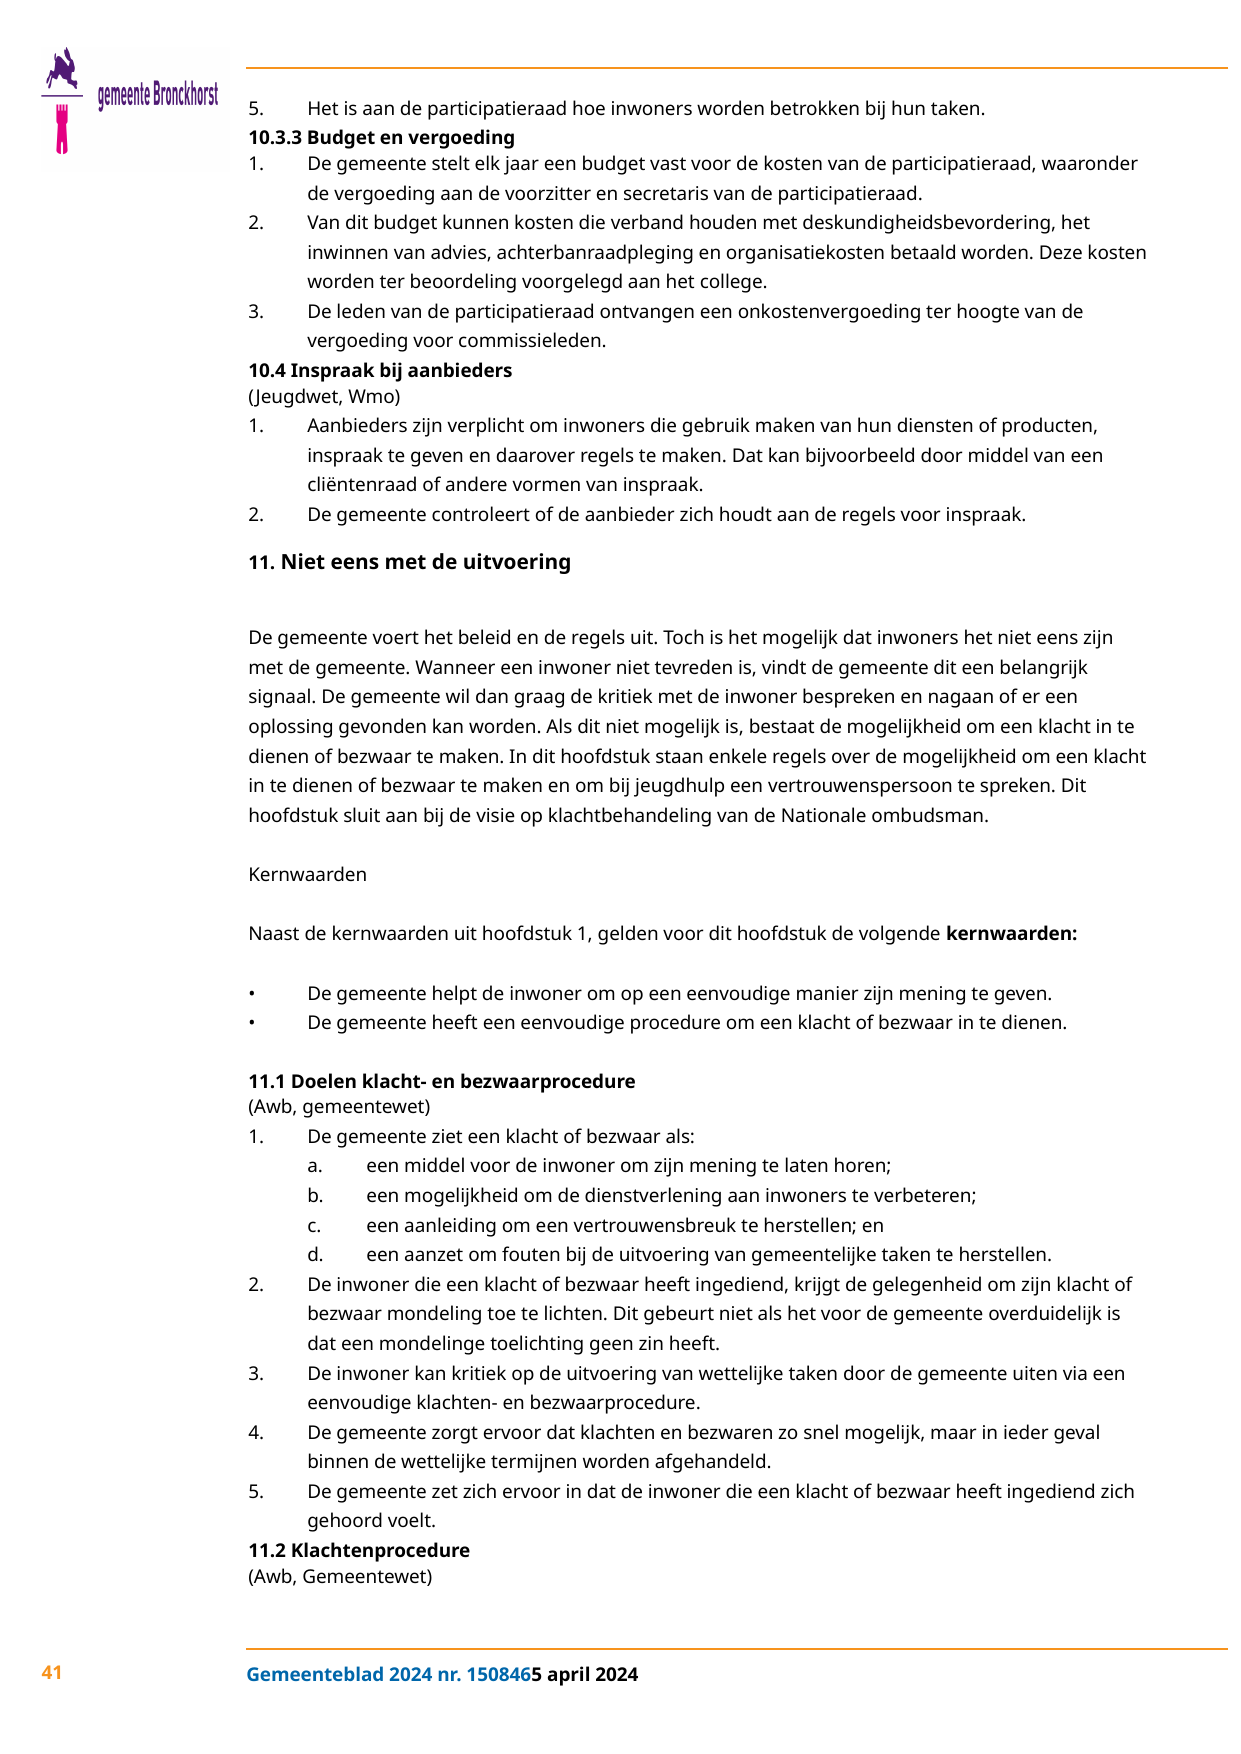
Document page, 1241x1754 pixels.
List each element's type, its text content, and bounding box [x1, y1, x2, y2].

list De gemeente controleert of de aanbieder zich houdt aan de regels voor inspraak. [248, 501, 1152, 527]
text 11.2 Klachtenprocedure [248, 1537, 1152, 1563]
list De gemeente stelt elk jaar een budget vast voor de kosten van de participatieraad, waaronder de vergoeding aan de voorzitter en secretaris van de participatieraad. [248, 150, 1152, 205]
text 10.4 Inspraak bij aanbieders [248, 357, 1152, 383]
list De inwoner die een klacht of bezwaar heeft ingediend, krijgt de gelegenheid om zijn klacht of bezwaar mondeling toe te lichten. Dit gebeurt niet als het voor de gemeente overduidelijk is dat een mondelinge toelichting geen zin heeft. [248, 1271, 1152, 1356]
list Van dit budget kunnen kosten die verband houden met deskundigheidsbevordering, het inwinnen van advies, achterbanraadpleging en organisatiekosten betaald worden. Deze kosten worden ter beoordeling voorgelegd aan het college. [248, 209, 1152, 294]
text De gemeente voert het beleid en de regels uit. Toch is het mogelijk dat inwoners het niet eens zijn met de gemeente. Wanneer een inwoner niet tevreden is, vindt de gemeente dit een belangrijk signaal. De gemeente wil dan graag de kritiek met de inwoner bespreken en nagaan of er een oplossing gevonden kan worden. Als dit niet mogelijk is, bestaat de mogelijkheid om een klacht in te dienen of bezwaar te maken. In dit hoofdstuk staan enkele regels over de mogelijkheid om een klacht in te dienen of bezwaar te maken en om bij jeugdhulp een vertrouwenspersoon te spreken. Dit hoofdstuk sluit aan bij de visie op klachtbehandeling van de Nationale ombudsman. [248, 624, 1152, 828]
text 11.1 Doelen klacht- en bezwaarprocedure [248, 1068, 1152, 1093]
text (Awb, Gemeentewet) [248, 1563, 1152, 1589]
table_header Kernwaarden Naast de kernwaarden uit hoofdstuk 1, gelden voor dit hoofdstuk de volgende kernwaarden: De gemeente helpt de inwoner om op een eenvoudige manier zijn mening te geven. De gemeente heeft een eenvoudige procedure om een klacht of bezwaar in te dienen. [248, 861, 1152, 1035]
list een aanzet om fouten bij de uitvoering van gemeentelijke taken te herstellen. [307, 1241, 1152, 1267]
text (Awb, gemeentewet) [248, 1093, 1152, 1119]
list een mogelijkheid om de dienstverlening aan inwoners te verbeteren; [307, 1182, 1152, 1208]
list De gemeente zorgt ervoor dat klachten en bezwaren zo snel mogelijk, maar in ieder geval binnen de wettelijke termijnen worden afgehandeld. [248, 1419, 1152, 1474]
list De gemeente zet zich ervoor in dat de inwoner die een klacht of bezwaar heeft ingediend zich gehoord voelt. [248, 1478, 1152, 1533]
text (Jeugdwet, Wmo) [248, 383, 1152, 409]
list Het is aan de participatieraad hoe inwoners worden betrokken bij hun taken. [248, 95, 1152, 121]
list De leden van de participatieraad ontvangen een onkostenvergoeding ter hoogte van de vergoeding voor commissieleden. [248, 298, 1152, 353]
text 11. Niet eens met de uitvoering [248, 547, 1152, 575]
list Aanbieders zijn verplicht om inwoners die gebruik maken van hun diensten of producten, inspraak te geven en daarover regels te maken. Dat kan bijvoorbeeld door middel van een cliëntenraad of andere vormen van inspraak. [248, 412, 1152, 497]
list een aanleiding om een vertrouwensbreuk te herstellen; en [307, 1212, 1152, 1238]
list De gemeente ziet een klacht of bezwaar als: [248, 1123, 1152, 1149]
list De inwoner kan kritiek op de uitvoering van wettelijke taken door de gemeente uiten via een eenvoudige klachten- en bezwaarprocedure. [248, 1360, 1152, 1415]
text 10.3.3 Budget en vergoeding [248, 124, 1152, 150]
picture [41, 47, 231, 172]
list een middel voor de inwoner om zijn mening te laten horen; [307, 1153, 1152, 1178]
